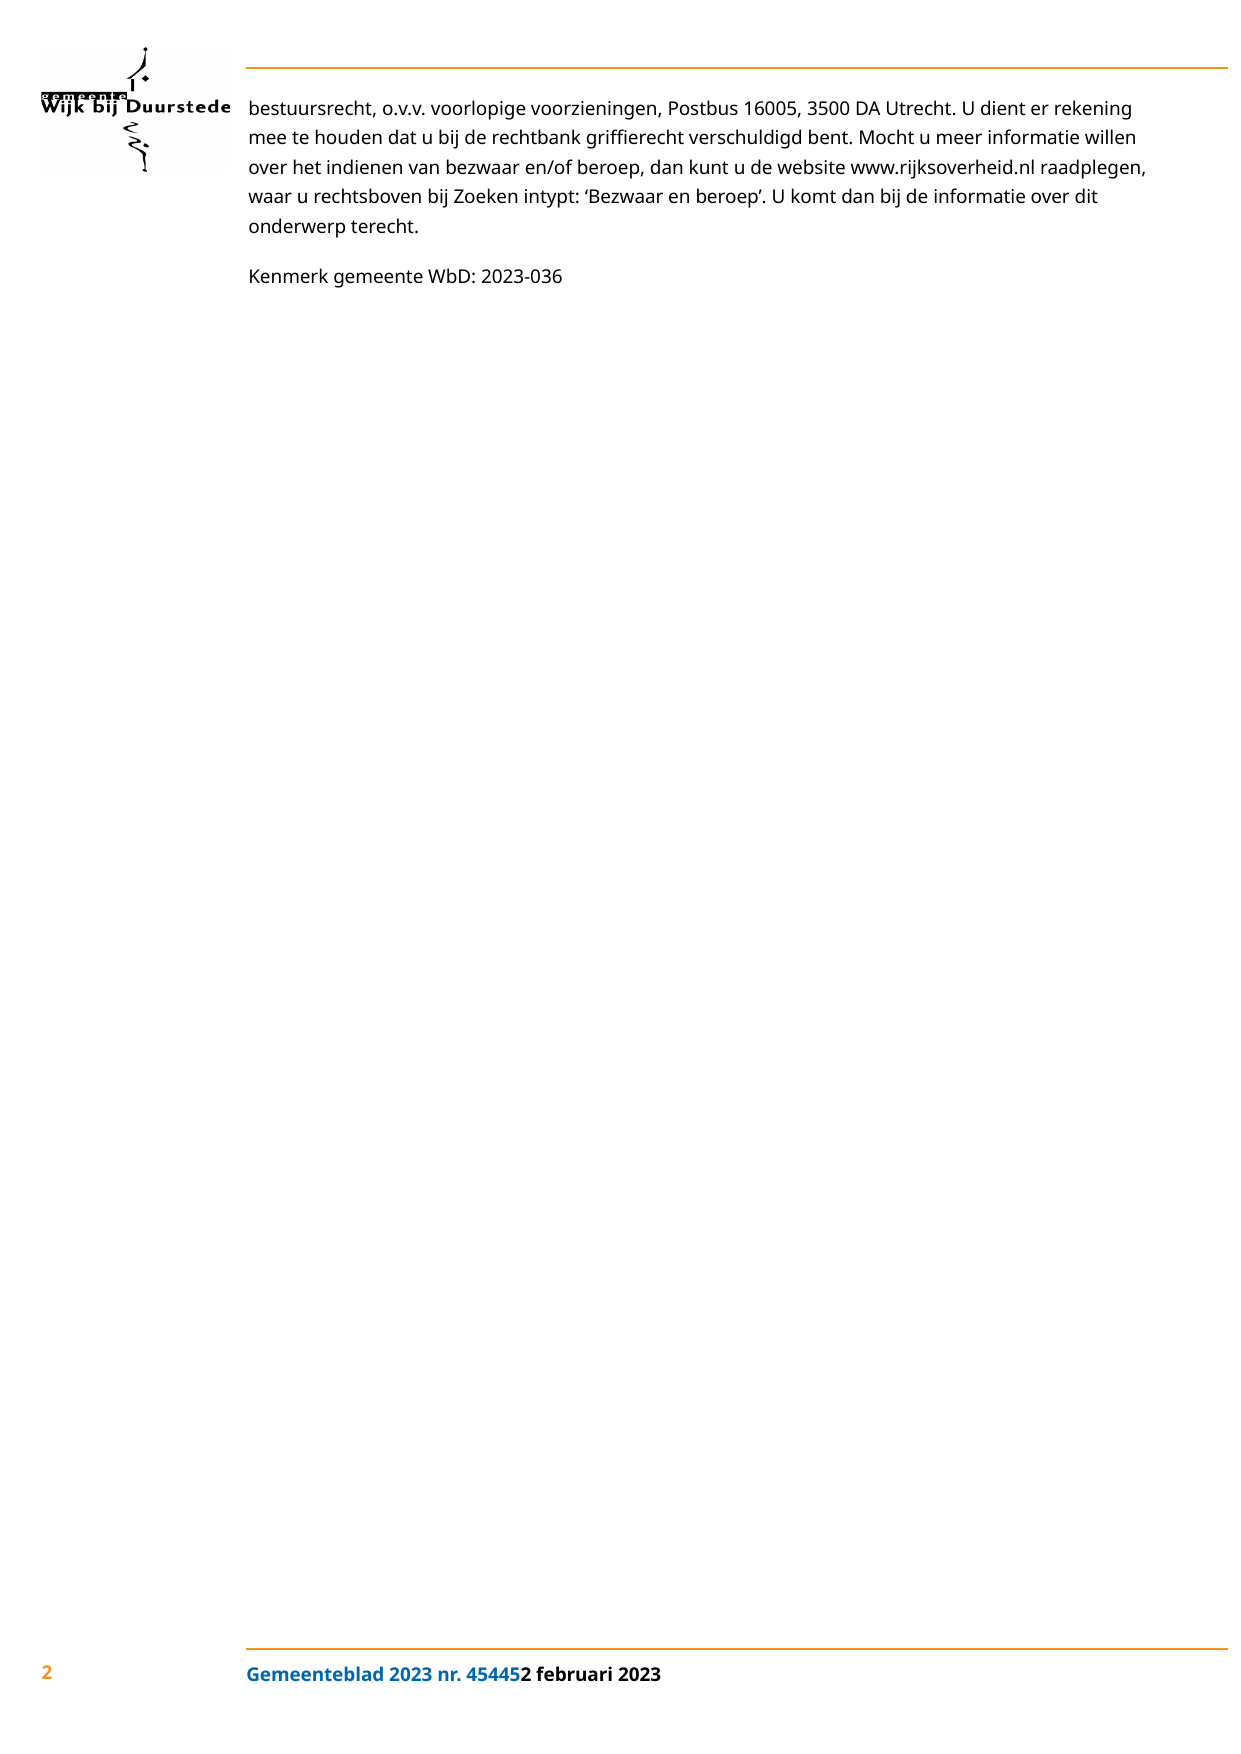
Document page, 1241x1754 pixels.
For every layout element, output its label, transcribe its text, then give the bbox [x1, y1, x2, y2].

picture [41, 47, 231, 172]
text bestuursrecht, o.v.v. voorlopige voorzieningen, Postbus 16005, 3500 DA Utrecht. U dient er rekening mee te houden dat u bij de rechtbank griffierecht verschuldigd bent. Mocht u meer informatie willen over het indienen van bezwaar en/of beroep, dan kunt u de website www.rijksoverheid.nl raadplegen, waar u rechtsboven bij Zoeken intypt: ‘Bezwaar en beroep’. U komt dan bij de informatie over dit onderwerp terecht. [248, 95, 1152, 239]
text Kenmerk gemeente WbD: 2023-036 [248, 263, 1152, 289]
